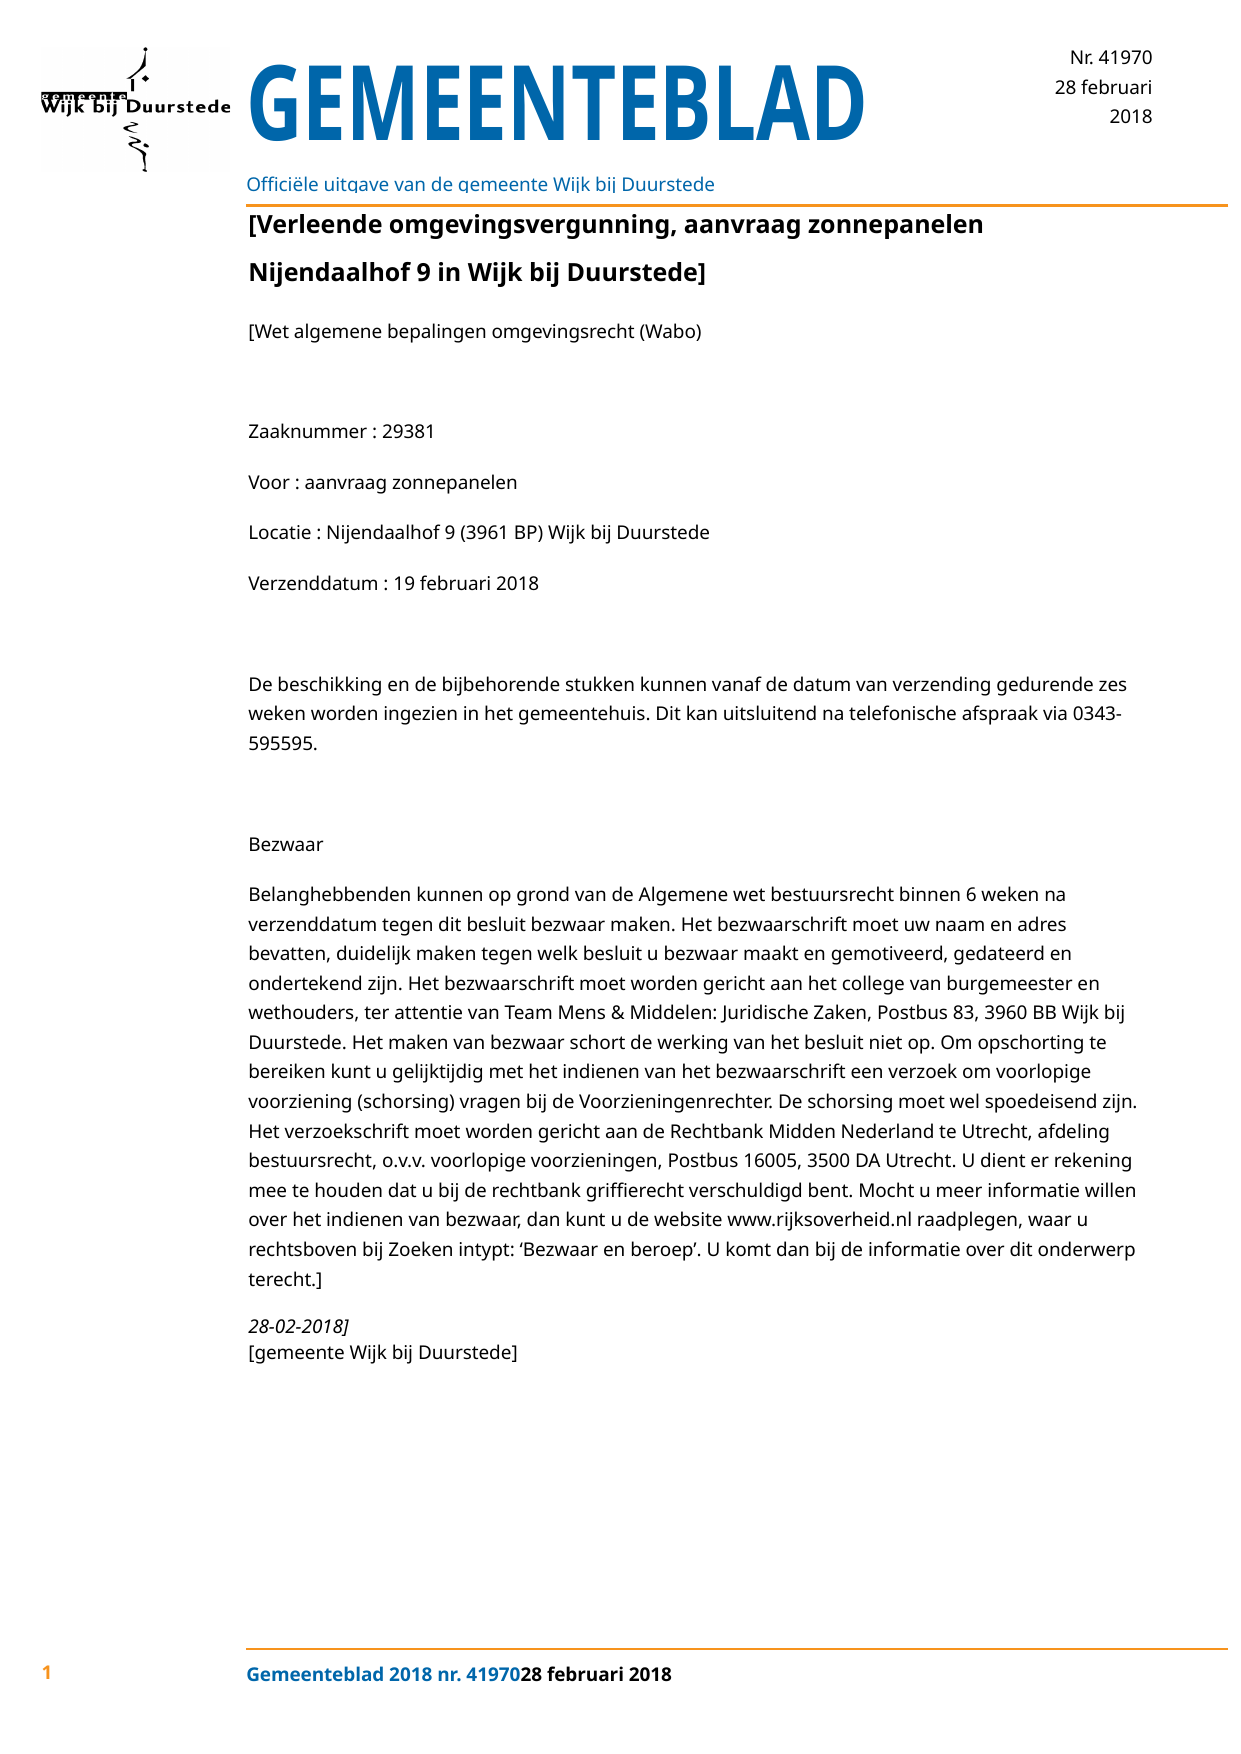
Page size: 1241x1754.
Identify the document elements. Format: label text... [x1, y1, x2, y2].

text Locatie : Nijendaalhof 9 (3961 BP) Wijk bij Duurstede [248, 519, 1152, 545]
text Bezwaar [248, 831, 1152, 857]
text Zaaknummer : 29381 [248, 419, 1152, 444]
picture [41, 47, 231, 172]
text 28-02-2018] [248, 1314, 1152, 1339]
text [Verleende omgevingsvergunning, aanvraag zonnepanelen Nijendaalhof 9 in Wijk bij Duurstede] [248, 207, 1152, 288]
text [Wet algemene bepalingen omgevingsrecht (Wabo) [248, 318, 1152, 344]
text De beschikking en de bijbehorende stukken kunnen vanaf de datum van verzending gedurende zes weken worden ingezien in het gemeentehuis. Dit kan uitsluitend na telefonische afspraak via 0343-595595. [248, 671, 1152, 756]
text [gemeente Wijk bij Duurstede] [248, 1339, 1152, 1365]
text Verzenddatum : 19 februari 2018 [248, 570, 1152, 596]
text Voor : aanvraag zonnepanelen [248, 469, 1152, 495]
text Belanghebbenden kunnen op grond van de Algemene wet bestuursrecht binnen 6 weken na verzenddatum tegen dit besluit bezwaar maken. Het bezwaarschrift moet uw naam en adres bevatten, duidelijk maken tegen welk besluit u bezwaar maakt en gemotiveerd, gedateerd en ondertekend zijn. Het bezwaarschrift moet worden gericht aan het college van burgemeester en wethouders, ter attentie van Team Mens & Middelen: Juridische Zaken, Postbus 83, 3960 BB Wijk bij Duurstede. Het maken van bezwaar schort de werking van het besluit niet op. Om opschorting te bereiken kunt u gelijktijdig met het indienen van het bezwaarschrift een verzoek om voorlopige voorziening (schorsing) vragen bij de Voorzieningenrechter. De schorsing moet wel spoedeisend zijn. Het verzoekschrift moet worden gericht aan de Rechtbank Midden Nederland te Utrecht, afdeling bestuursrecht, o.v.v. voorlopige voorzieningen, Postbus 16005, 3500 DA Utrecht. U dient er rekening mee te houden dat u bij de rechtbank griffierecht verschuldigd bent. Mocht u meer informatie willen over het indienen van bezwaar, dan kunt u de website www.rijksoverheid.nl raadplegen, waar u rechtsboven bij Zoeken intypt: ‘Bezwaar en beroep’. U komt dan bij de informatie over dit onderwerp terecht.] [248, 881, 1152, 1292]
